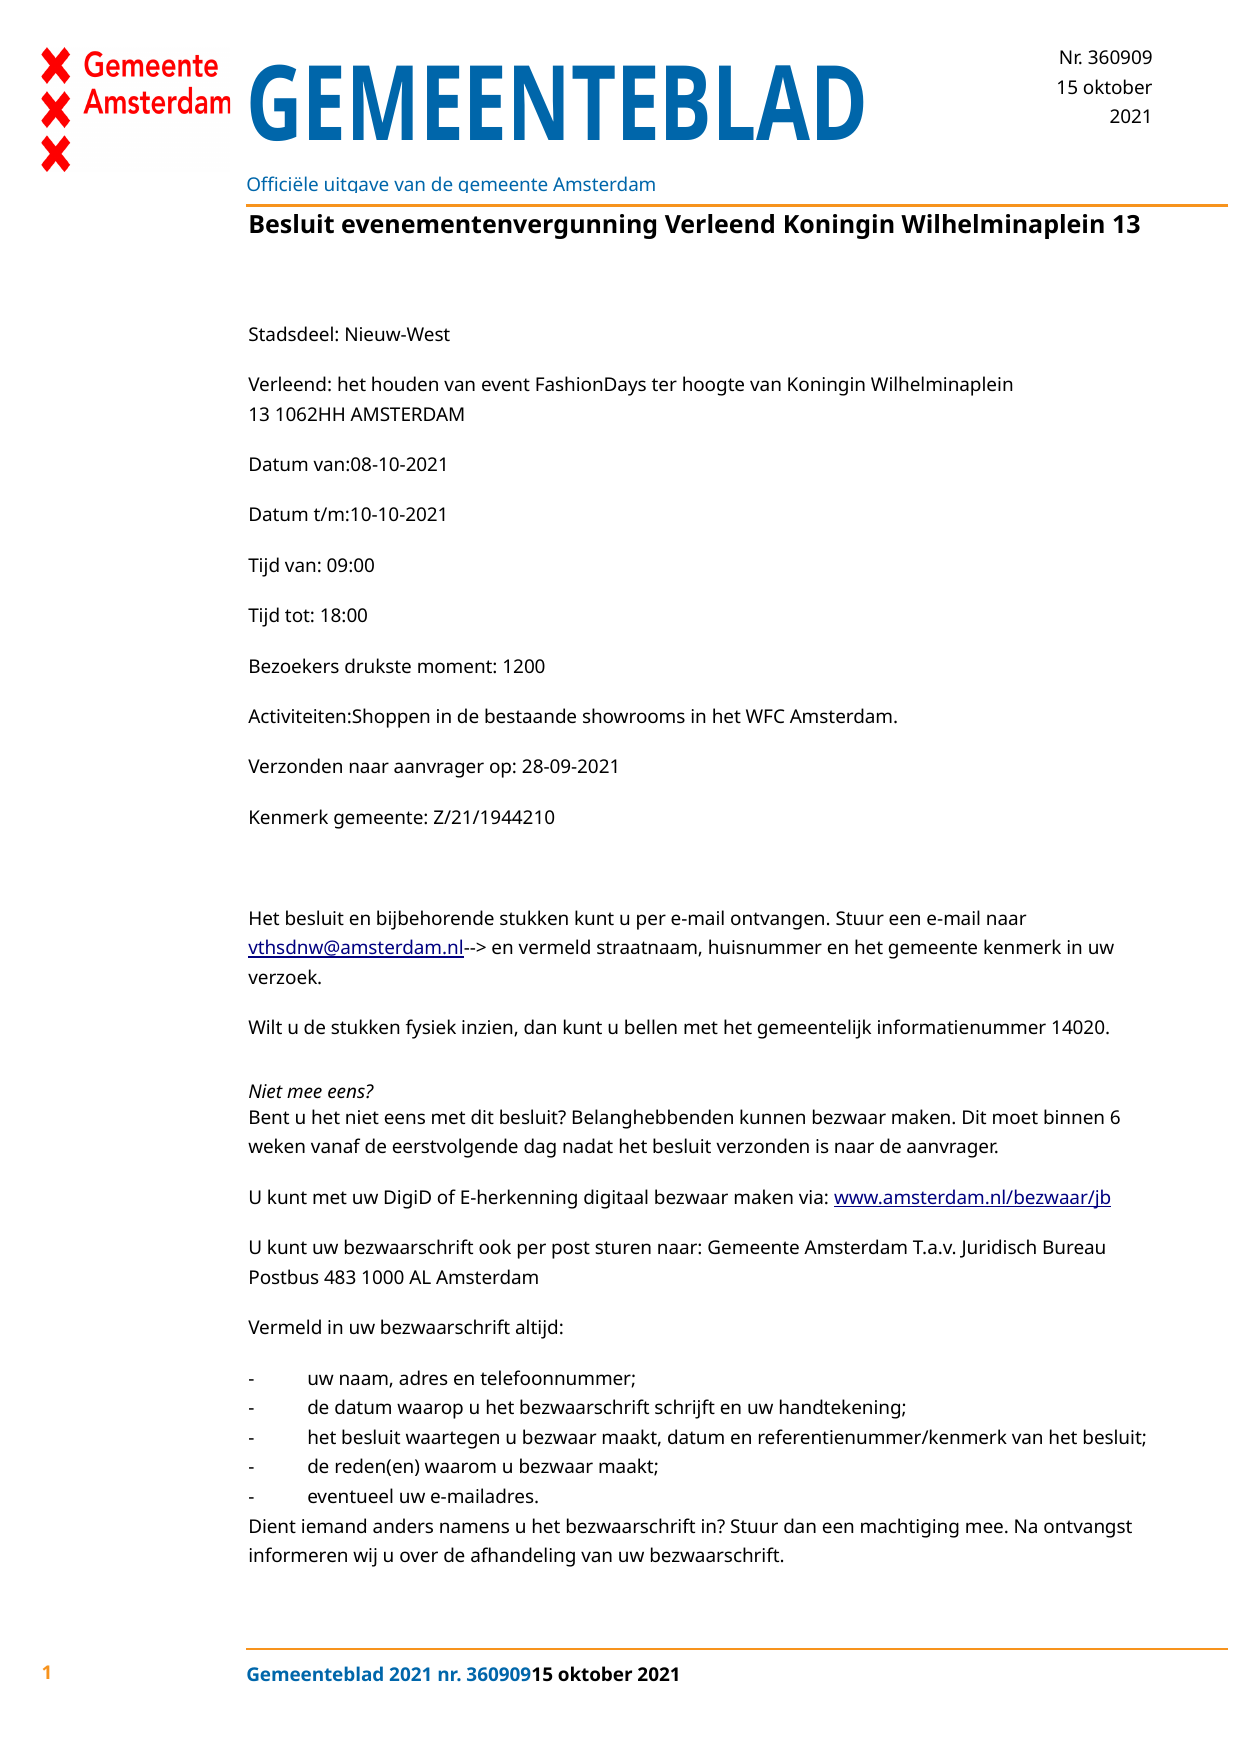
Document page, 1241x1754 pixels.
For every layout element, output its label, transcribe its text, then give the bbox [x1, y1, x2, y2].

text Verzonden naar aanvrager op: 28-09-2021 [248, 754, 1152, 779]
text Vermeld in uw bezwaarschrift altijd: [248, 1314, 1152, 1340]
text Datum van:08-10-2021 [248, 451, 1152, 477]
text Niet mee eens? [248, 1078, 1152, 1104]
list de reden(en) waarom u bezwaar maakt; [248, 1454, 1152, 1479]
text Besluit evenementenvergunning Verleend Koningin Wilhelminaplein 13 [248, 207, 1152, 241]
text Verleend: het houden van event FashionDays ter hoogte van Koningin Wilhelminaplein 13 1062HH AMSTERDAM [248, 371, 1152, 426]
text Bent u het niet eens met dit besluit? Belanghebbenden kunnen bezwaar maken. Dit moet binnen 6 weken vanaf de eerstvolgende dag nadat het besluit verzonden is naar de aanvrager. [248, 1104, 1152, 1159]
text U kunt uw bezwaarschrift ook per post sturen naar: Gemeente Amsterdam T.a.v. Juridisch Bureau Postbus 483 1000 AL Amsterdam [248, 1234, 1152, 1290]
text Tijd tot: 18:00 [248, 602, 1152, 628]
text Datum t/m:10-10-2021 [248, 502, 1152, 527]
text Kenmerk gemeente: Z/21/1944210 [248, 804, 1152, 830]
text U kunt met uw DigiD of E-herkenning digitaal bezwaar maken via: www.amsterdam.nl/bezwaar/jb [248, 1184, 1152, 1210]
text Wilt u de stukken fysiek inzien, dan kunt u bellen met het gemeentelijk informatienummer 14020. [248, 1014, 1152, 1040]
text Het besluit en bijbehorende stukken kunt u per e-mail ontvangen. Stuur een e-mail naar vthsdnw@amsterdam.nl--> en vermeld straatnaam, huisnummer en het gemeente kenmerk in uw verzoek. [248, 905, 1152, 990]
picture [41, 47, 231, 172]
list eventueel uw e-mailadres. [248, 1483, 1152, 1509]
text Activiteiten:Shoppen in de bestaande showrooms in het WFC Amsterdam. [248, 703, 1152, 729]
text Bezoekers drukste moment: 1200 [248, 653, 1152, 678]
text Dient iemand anders namens u het bezwaarschrift in? Stuur dan een machtiging mee. Na ontvangst informeren wij u over de afhandeling van uw bezwaarschrift. [248, 1513, 1152, 1568]
list uw naam, adres en telefoonnummer; [248, 1365, 1152, 1391]
list het besluit waartegen u bezwaar maakt, datum en referentienummer/kenmerk van het besluit; [248, 1424, 1152, 1450]
text Stadsdeel: Nieuw-West [248, 321, 1152, 346]
list de datum waarop u het bezwaarschrift schrijft en uw handtekening; [248, 1394, 1152, 1420]
text Tijd van: 09:00 [248, 552, 1152, 578]
